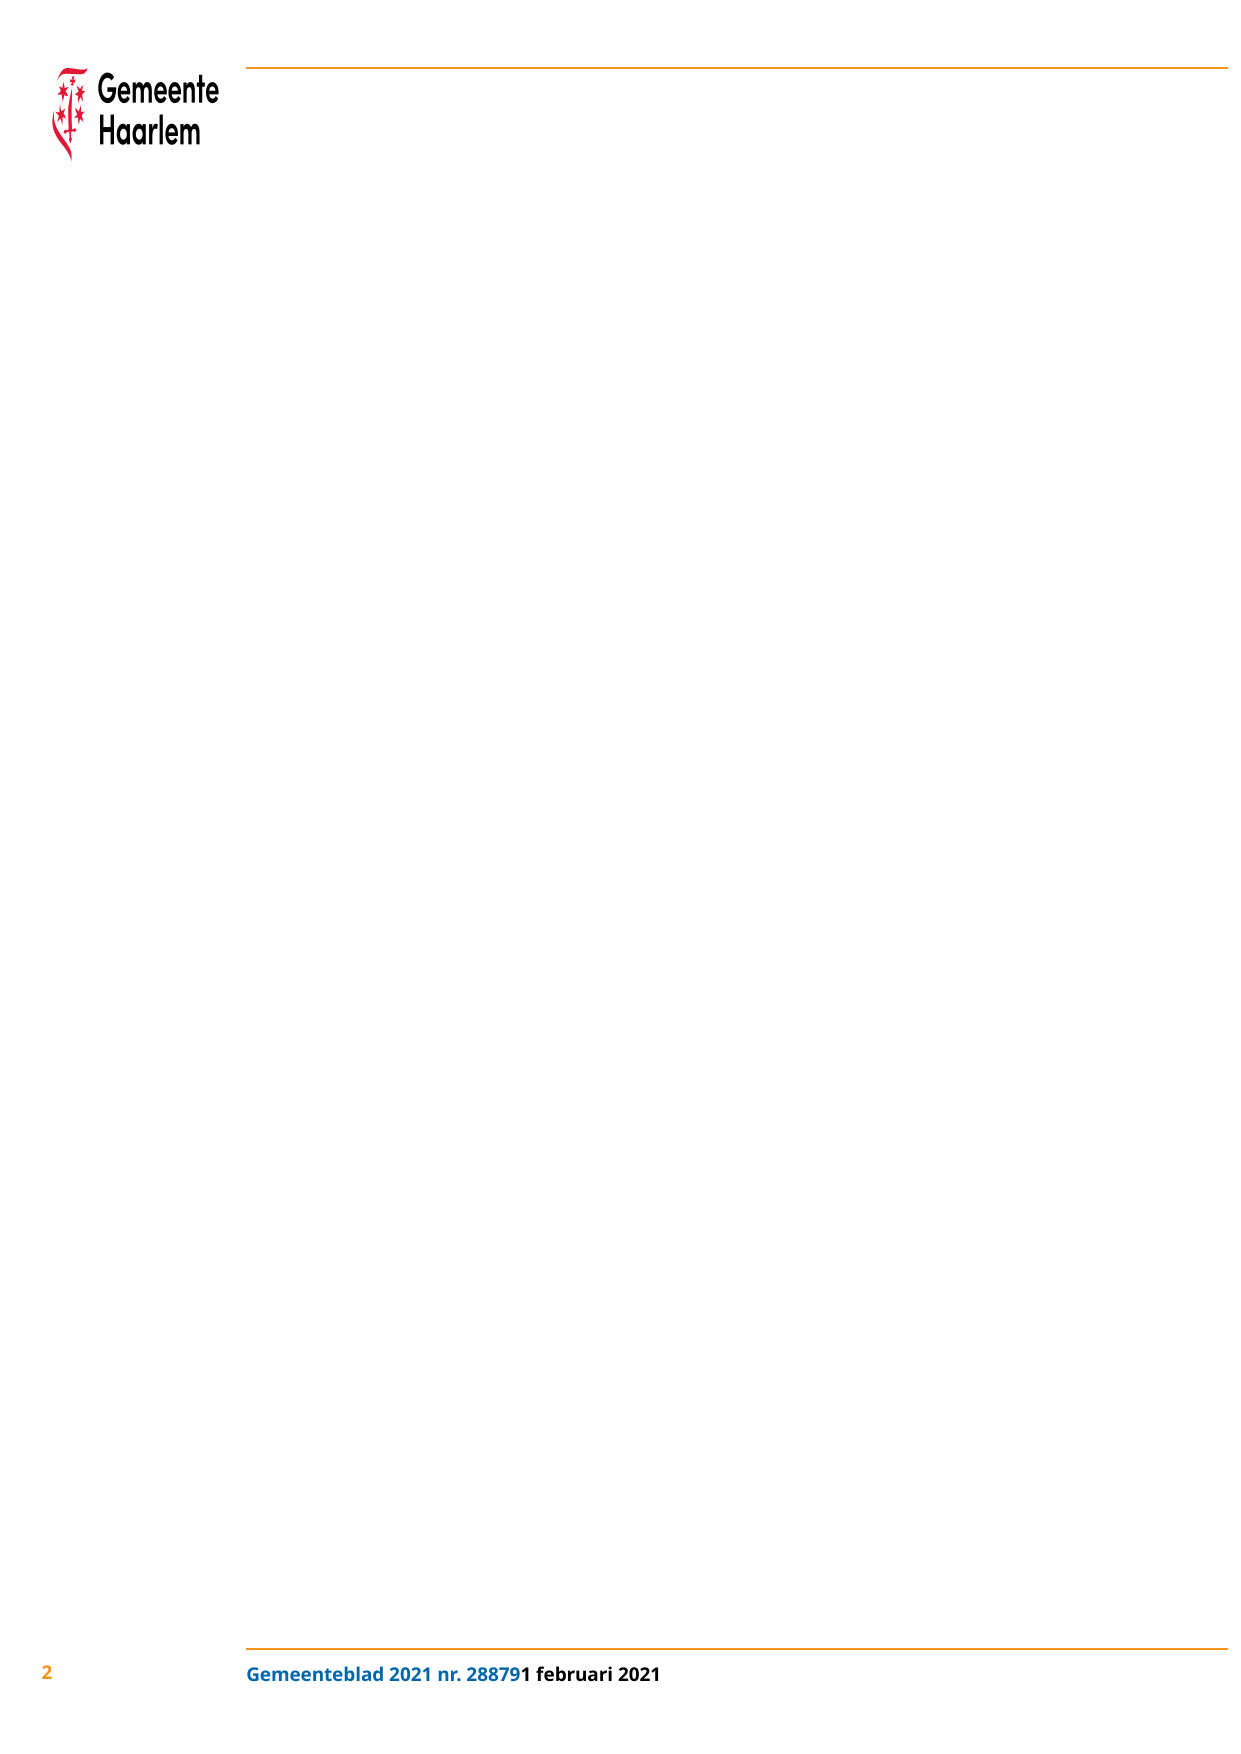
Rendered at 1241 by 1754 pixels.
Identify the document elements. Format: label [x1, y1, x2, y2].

picture [41, 47, 231, 172]
